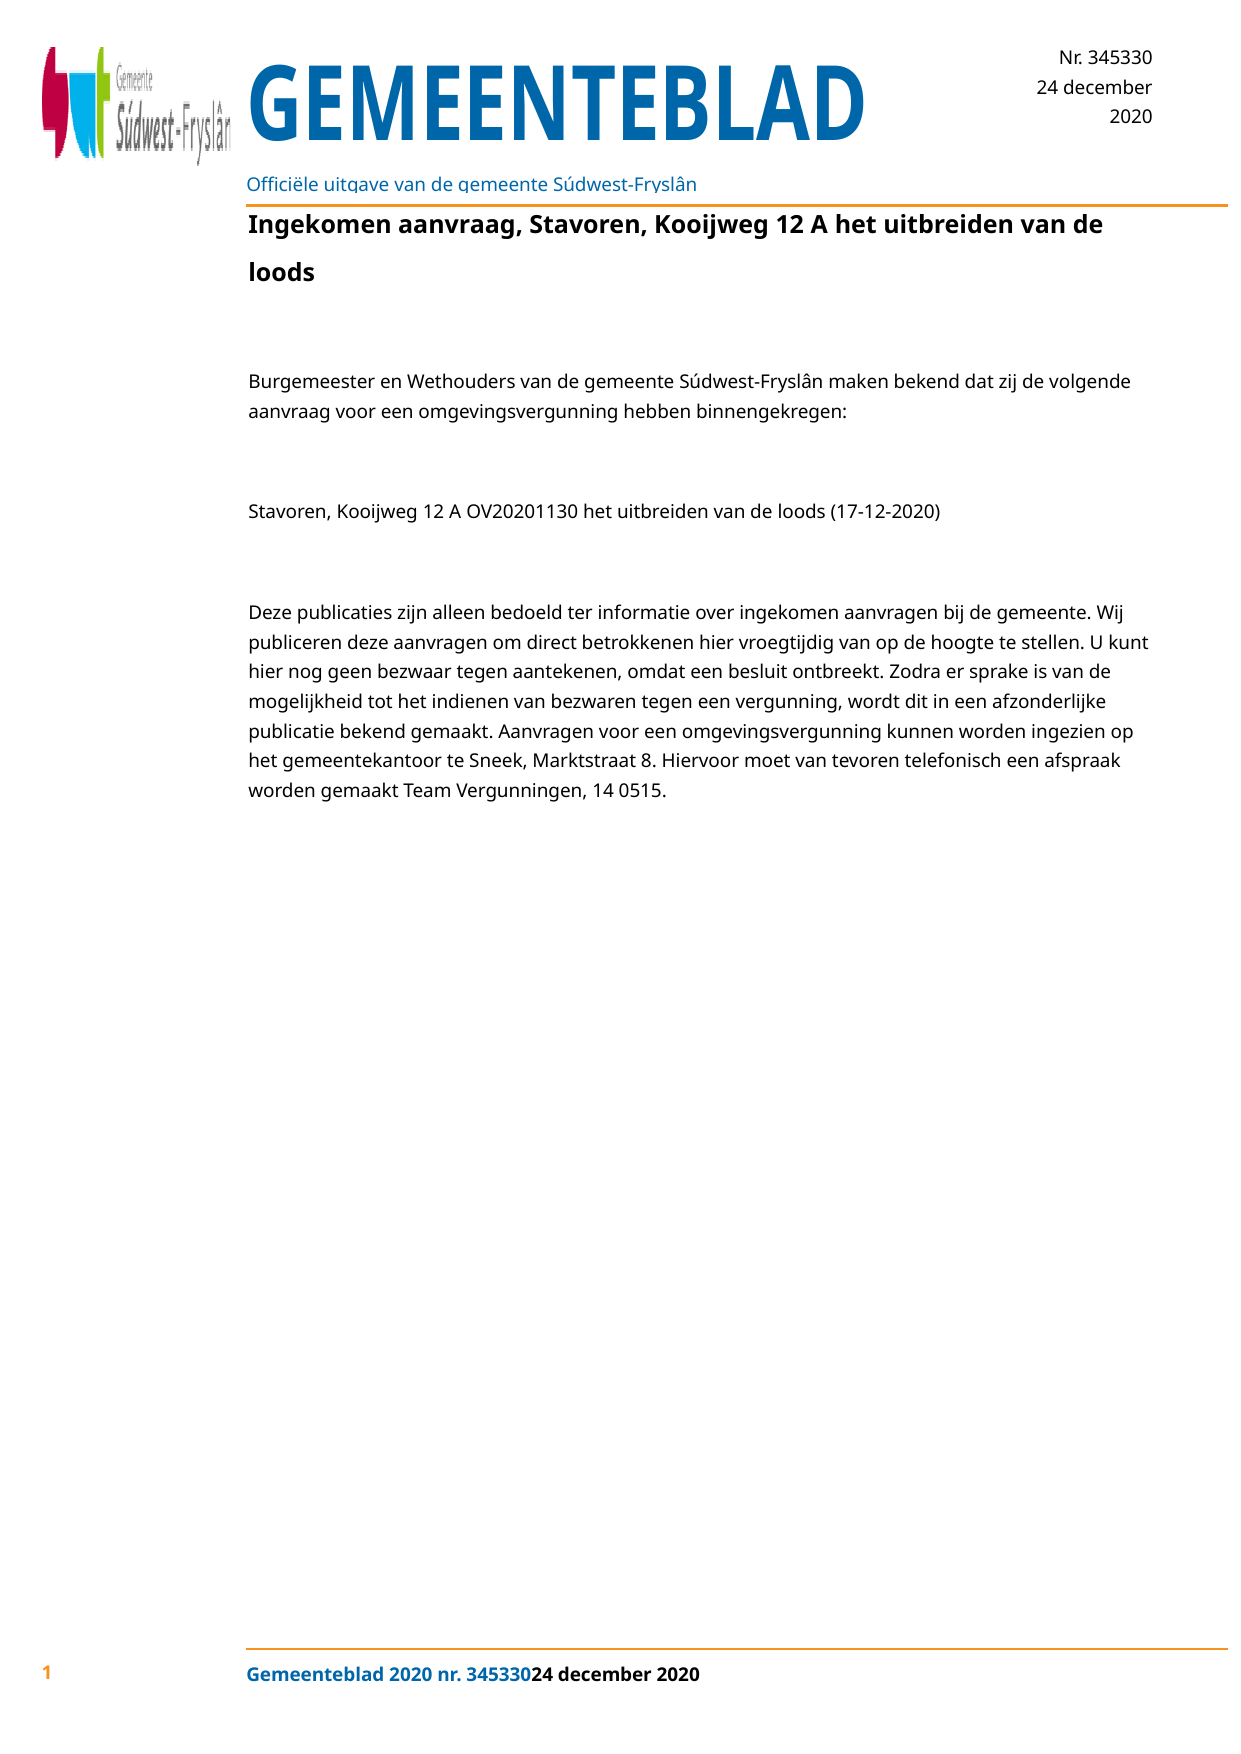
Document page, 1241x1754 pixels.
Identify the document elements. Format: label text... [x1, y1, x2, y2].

text Burgemeester en Wethouders van de gemeente Súdwest-Fryslân maken bekend dat zij de volgende aanvraag voor een omgevingsvergunning hebben binnengekregen: [248, 368, 1152, 424]
picture [41, 47, 231, 172]
text Ingekomen aanvraag, Stavoren, Kooijweg 12 A het uitbreiden van de loods [248, 207, 1152, 288]
text Deze publicaties zijn alleen bedoeld ter informatie over ingekomen aanvragen bij de gemeente. Wij publiceren deze aanvragen om direct betrokkenen hier vroegtijdig van op de hoogte te stellen. U kunt hier nog geen bezwaar tegen aantekenen, omdat een besluit ontbreekt. Zodra er sprake is van de mogelijkheid tot het indienen van bezwaren tegen een vergunning, wordt dit in een afzonderlijke publicatie bekend gemaakt. Aanvragen voor een omgevingsvergunning kunnen worden ingezien op het gemeentekantoor te Sneek, Marktstraat 8. Hiervoor moet van tevoren telefonisch een afspraak worden gemaakt Team Vergunningen, 14 0515. [248, 599, 1152, 803]
text Stavoren, Kooijweg 12 A OV20201130 het uitbreiden van de loods (17-12-2020) [248, 499, 1152, 524]
